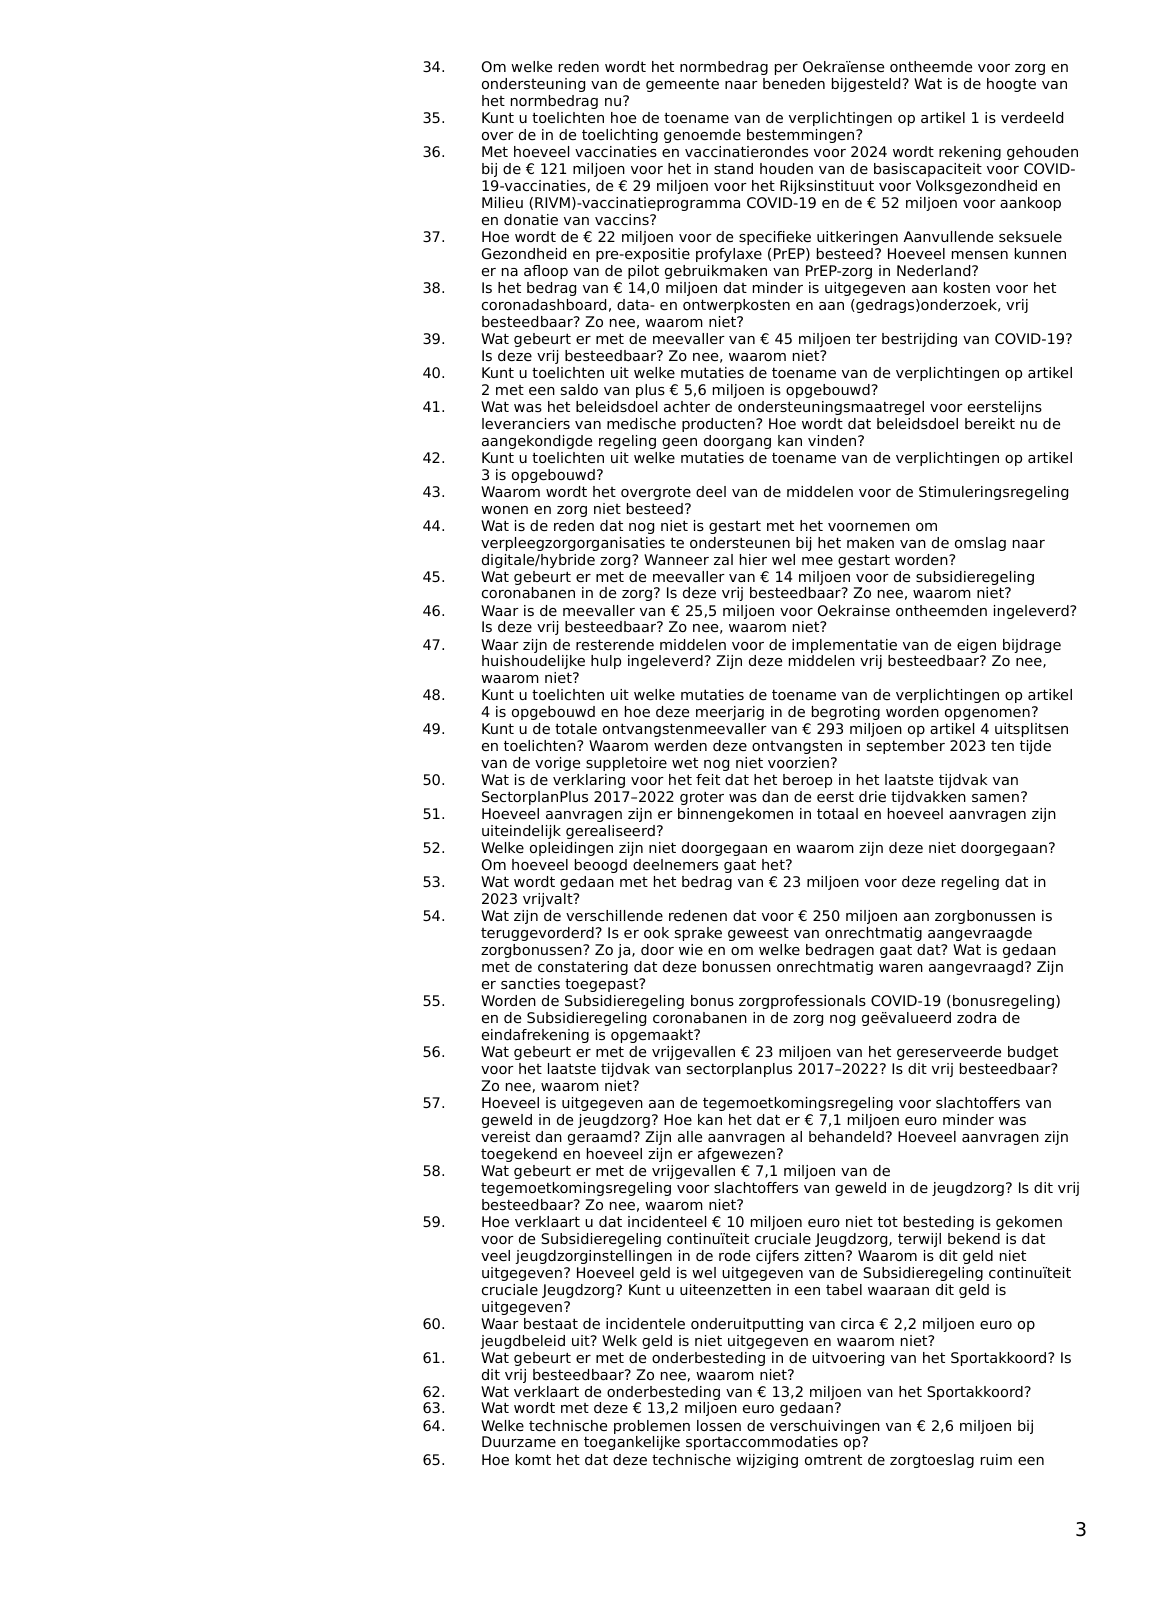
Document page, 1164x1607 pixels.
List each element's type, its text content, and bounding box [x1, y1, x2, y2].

table_cell 65. [422, 1451, 475, 1468]
table_cell Kunt u toelichten uit welke mutaties de toename van de verplichtingen op artikel 2 met een saldo van plus € 5,6 miljoen is opgebouwd? [475, 365, 1087, 399]
table_cell 58. [422, 1163, 475, 1214]
table_cell 60. [422, 1316, 475, 1349]
table_cell 61. [422, 1350, 475, 1383]
table_cell Worden de Subsidieregeling bonus zorgprofessionals COVID-19 (bonusregeling) en de Subsidieregeling coronabanen in de zorg nog geëvalueerd zodra de eindafrekening is opgemaakt? [475, 993, 1087, 1044]
table_cell 35. [422, 110, 475, 144]
table_cell Wat gebeurt er met de vrijgevallen € 23 miljoen van het gereserveerde budget voor het laatste tijdvak van sectorplanplus 2017–2022? Is dit vrij besteedbaar? Zo nee, waarom niet? [475, 1044, 1087, 1095]
table_cell 62. [422, 1384, 475, 1400]
table_cell Om welke reden wordt het normbedrag per Oekraïense ontheemde voor zorg en ondersteuning van de gemeente naar beneden bijgesteld? Wat is de hoogte van het normbedrag nu? [475, 59, 1087, 110]
table_cell 48. [422, 687, 475, 721]
table_cell Waar bestaat de incidentele onderuitputting van circa € 2,2 miljoen euro op jeugdbeleid uit? Welk geld is niet uitgegeven en waarom niet? [475, 1316, 1087, 1349]
table_cell Kunt u toelichten uit welke mutaties de toename van de verplichtingen op artikel 3 is opgebouwd? [475, 450, 1087, 483]
table_cell 34. [422, 59, 475, 110]
table_cell 36. [422, 144, 475, 229]
table_cell 42. [422, 450, 475, 483]
table_cell 38. [422, 280, 475, 331]
table_cell 40. [422, 365, 475, 399]
table_cell Wat zijn de verschillende redenen dat voor € 250 miljoen aan zorgbonussen is teruggevorderd? Is er ook sprake geweest van onrechtmatig aangevraagde zorgbonussen? Zo ja, door wie en om welke bedragen gaat dat? Wat is gedaan met de constatering dat deze bonussen onrechtmatig waren aangevraagd? Zijn er sancties toegepast? [475, 908, 1087, 993]
table_cell 49. [422, 721, 475, 772]
table_cell Waarom wordt het overgrote deel van de middelen voor de Stimuleringsregeling wonen en zorg niet besteed? [475, 484, 1087, 517]
table_cell Kunt u de totale ontvangstenmeevaller van € 293 miljoen op artikel 4 uitsplitsen en toelichten? Waarom werden deze ontvangsten in september 2023 ten tijde van de vorige suppletoire wet nog niet voorzien? [475, 721, 1087, 772]
table_cell Hoe wordt de € 22 miljoen voor de specifieke uitkeringen Aanvullende seksuele Gezondheid en pre-expositie profylaxe (PrEP) besteed? Hoeveel mensen kunnen er na afloop van de pilot gebruikmaken van PrEP-zorg in Nederland? [475, 229, 1087, 280]
table_cell Is het bedrag van € 14,0 miljoen dat minder is uitgegeven aan kosten voor het coronadashboard, data- en ontwerpkosten en aan (gedrags)onderzoek, vrij besteedbaar? Zo nee, waarom niet? [475, 280, 1087, 331]
table_cell Hoeveel is uitgegeven aan de tegemoetkomingsregeling voor slachtoffers van geweld in de jeugdzorg? Hoe kan het dat er € 7,1 miljoen euro minder was vereist dan geraamd? Zijn alle aanvragen al behandeld? Hoeveel aanvragen zijn toegekend en hoeveel zijn er afgewezen? [475, 1095, 1087, 1163]
table_cell Waar zijn de resterende middelen voor de implementatie van de eigen bijdrage huishoudelijke hulp ingeleverd? Zijn deze middelen vrij besteedbaar? Zo nee, waarom niet? [475, 636, 1087, 687]
table_cell Kunt u toelichten hoe de toename van de verplichtingen op artikel 1 is verdeeld over de in de toelichting genoemde bestemmingen? [475, 110, 1087, 144]
table_cell Met hoeveel vaccinaties en vaccinatierondes voor 2024 wordt rekening gehouden bij de € 121 miljoen voor het in stand houden van de basiscapaciteit voor COVID-19-vaccinaties, de € 29 miljoen voor het Rijksinstituut voor Volksgezondheid en Milieu (RIVM)-vaccinatieprogramma COVID-19 en de € 52 miljoen voor aankoop en donatie van vaccins? [475, 144, 1087, 229]
table_cell Wat is de verklaring voor het feit dat het beroep in het laatste tĳdvak van SectorplanPlus 2017–2022 groter was dan de eerst drie tijdvakken samen? [475, 772, 1087, 806]
table_cell 57. [422, 1095, 475, 1163]
table_cell 45. [422, 569, 475, 602]
table_cell Wat gebeurt er met de vrijgevallen € 7,1 miljoen van de tegemoetkomingsregeling voor slachtoffers van geweld in de jeugdzorg? Is dit vrij besteedbaar? Zo nee, waarom niet? [475, 1163, 1087, 1214]
table_cell 63. [422, 1400, 475, 1417]
table_cell 59. [422, 1214, 475, 1316]
table_cell 47. [422, 636, 475, 687]
table_cell Wat was het beleidsdoel achter de ondersteuningsmaatregel voor eerstelijns leveranciers van medische producten? Hoe wordt dat beleidsdoel bereikt nu de aangekondigde regeling geen doorgang kan vinden? [475, 399, 1087, 449]
table_cell 54. [422, 908, 475, 993]
table_cell 41. [422, 399, 475, 449]
table_cell Wat is de reden dat nog niet is gestart met het voornemen om verpleegzorgorganisaties te ondersteunen bij het maken van de omslag naar digitale/hybride zorg? Wanneer zal hier wel mee gestart worden? [475, 518, 1087, 568]
table_cell 39. [422, 331, 475, 365]
table_cell 46. [422, 603, 475, 636]
table_cell Wat verklaart de onderbesteding van € 13,2 miljoen van het Sportakkoord? [475, 1384, 1087, 1400]
table_cell 51. [422, 806, 475, 840]
table_cell Wat gebeurt er met de meevaller van € 14 miljoen voor de subsidieregeling coronabanen in de zorg? Is deze vrij besteedbaar? Zo nee, waarom niet? [475, 569, 1087, 602]
table_cell Hoe komt het dat deze technische wijziging omtrent de zorgtoeslag ruim een [475, 1451, 1087, 1468]
table_cell Wat gebeurt er met de onderbesteding in de uitvoering van het Sportakkoord? Is dit vrij besteedbaar? Zo nee, waarom niet? [475, 1350, 1087, 1383]
table_cell Hoeveel aanvragen zijn er binnengekomen in totaal en hoeveel aanvragen zijn uiteindelijk gerealiseerd? [475, 806, 1087, 840]
table_cell 55. [422, 993, 475, 1044]
table_cell 53. [422, 874, 475, 908]
table_cell Wat wordt gedaan met het bedrag van € 23 miljoen voor deze regeling dat in 2023 vrijvalt? [475, 874, 1087, 908]
table_cell 52. [422, 840, 475, 874]
table_cell Hoe verklaart u dat incidenteel € 10 miljoen euro niet tot besteding is gekomen voor de Subsidieregeling continuïteit cruciale Jeugdzorg, terwijl bekend is dat veel jeugdzorginstellingen in de rode cijfers zitten? Waarom is dit geld niet uitgegeven? Hoeveel geld is wel uitgegeven van de Subsidieregeling continuïteit cruciale Jeugdzorg? Kunt u uiteenzetten in een tabel waaraan dit geld is uitgegeven? [475, 1214, 1087, 1316]
table_cell 56. [422, 1044, 475, 1095]
table_cell Wat gebeurt er met de meevaller van € 45 miljoen ter bestrijding van COVID-19? Is deze vrij besteedbaar? Zo nee, waarom niet? [475, 331, 1087, 365]
table_cell 64. [422, 1418, 475, 1451]
table_cell Waar is de meevaller van € 25,5 miljoen voor Oekrainse ontheemden ingeleverd? Is deze vrij besteedbaar? Zo nee, waarom niet? [475, 603, 1087, 636]
table_cell 44. [422, 518, 475, 568]
table_cell Welke opleidingen zijn niet doorgegaan en waarom zijn deze niet doorgegaan? Om hoeveel beoogd deelnemers gaat het? [475, 840, 1087, 874]
table_cell Wat wordt met deze € 13,2 miljoen euro gedaan? [475, 1400, 1087, 1417]
table_cell 43. [422, 484, 475, 517]
table_cell 37. [422, 229, 475, 280]
table_cell Welke technische problemen lossen de verschuivingen van € 2,6 miljoen bij Duurzame en toegankelijke sportaccommodaties op? [475, 1418, 1087, 1451]
table_cell Kunt u toelichten uit welke mutaties de toename van de verplichtingen op artikel 4 is opgebouwd en hoe deze meerjarig in de begroting worden opgenomen? [475, 687, 1087, 721]
table_cell 50. [422, 772, 475, 806]
